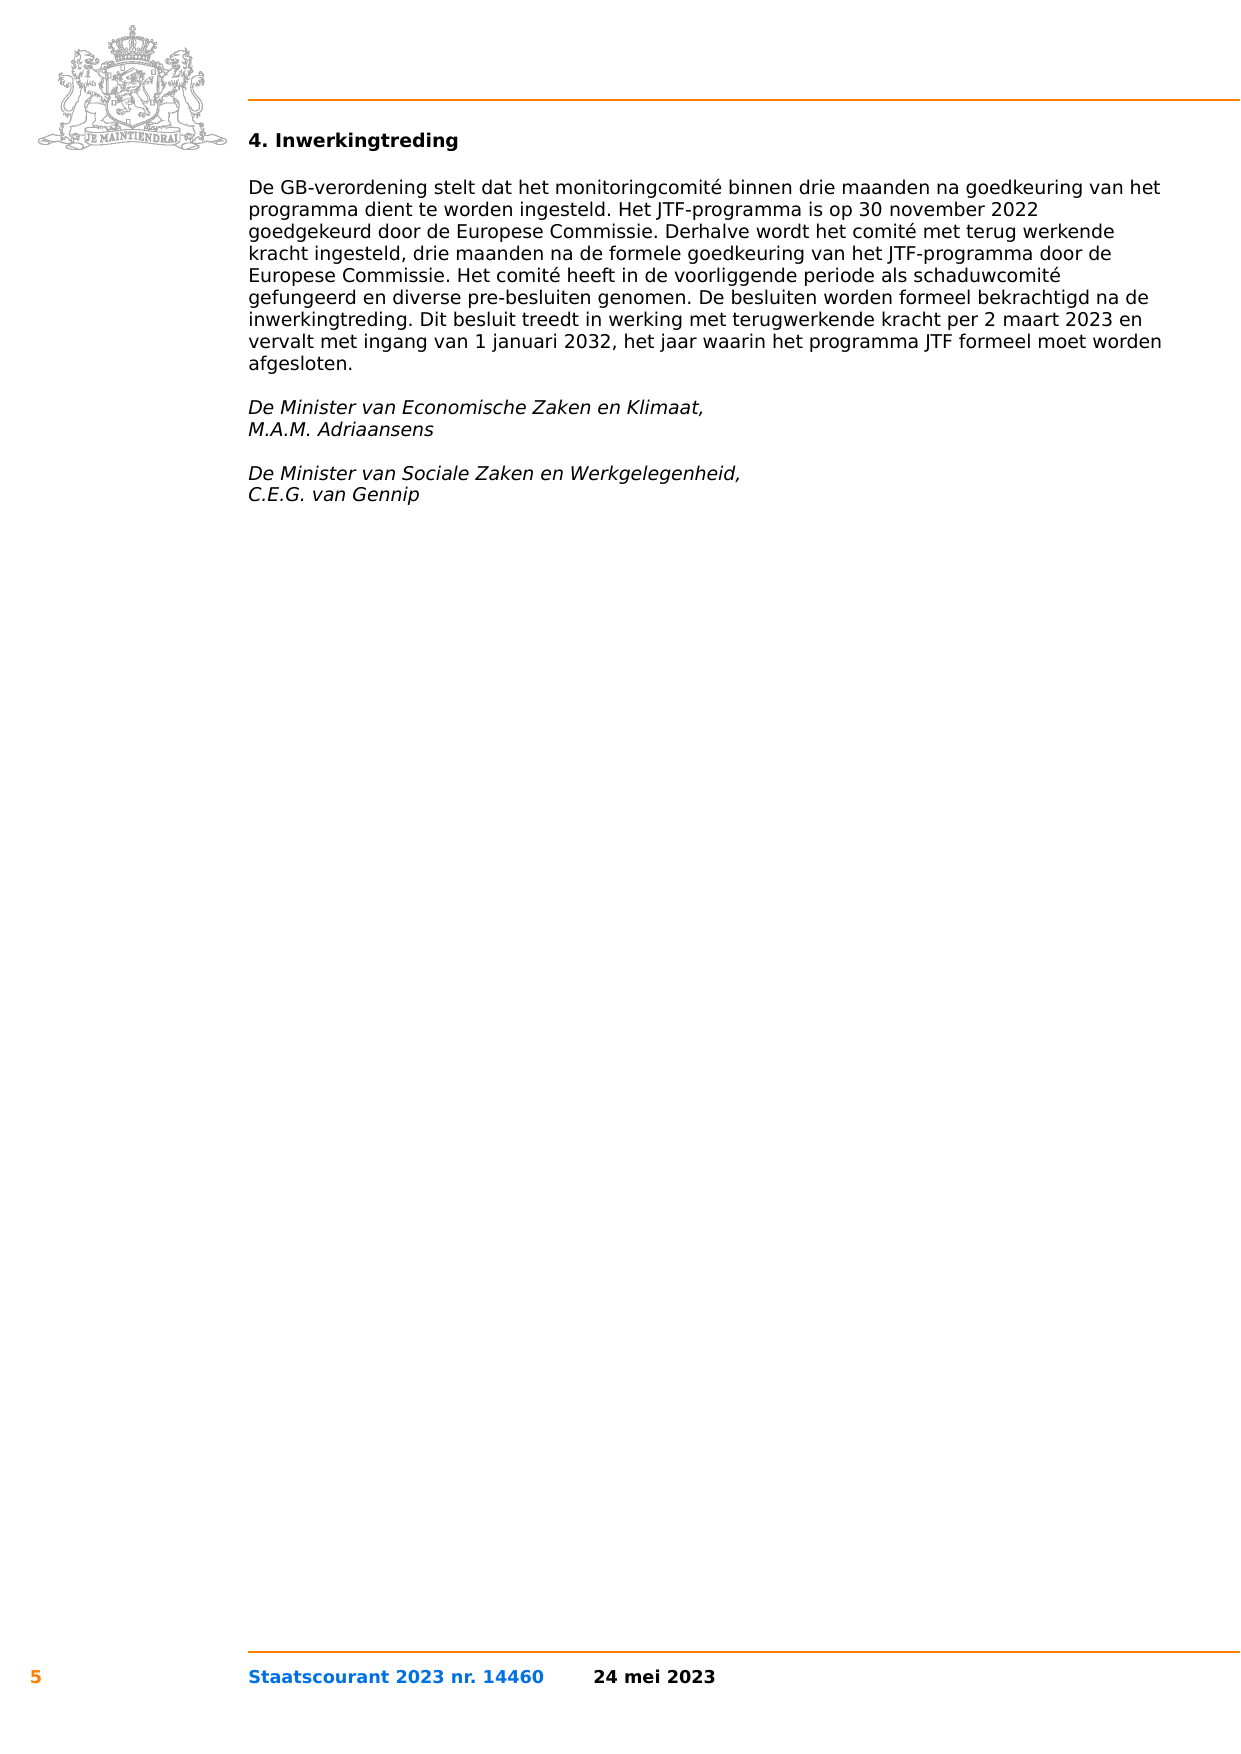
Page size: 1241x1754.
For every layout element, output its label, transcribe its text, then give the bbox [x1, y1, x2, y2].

picture [38, 25, 227, 150]
text De GB-verordening stelt dat het monitoringcomité binnen drie maanden na goedkeuring van het programma dient te worden ingesteld. Het JTF-programma is op 30 november 2022 goedgekeurd door de Europese Commissie. Derhalve wordt het comité met terug werkende kracht ingesteld, drie maanden na de formele goedkeuring van het JTF-programma door de Europese Commissie. Het comité heeft in de voorliggende periode als schaduwcomité gefungeerd en diverse pre-besluiten genomen. De besluiten worden formeel bekrachtigd na de inwerkingtreding. Dit besluit treedt in werking met terugwerkende kracht per 2 maart 2023 en vervalt met ingang van 1 januari 2032, het jaar waarin het programma JTF formeel moet worden afgesloten. [248, 177, 1163, 375]
text De Minister van Economische Zaken en Klimaat, M.A.M. Adriaansens [248, 397, 1163, 441]
text De Minister van Sociale Zaken en Werkgelegenheid, C.E.G. van Gennip [248, 462, 1163, 506]
subtitle 4. Inwerkingtreding [248, 130, 1163, 152]
